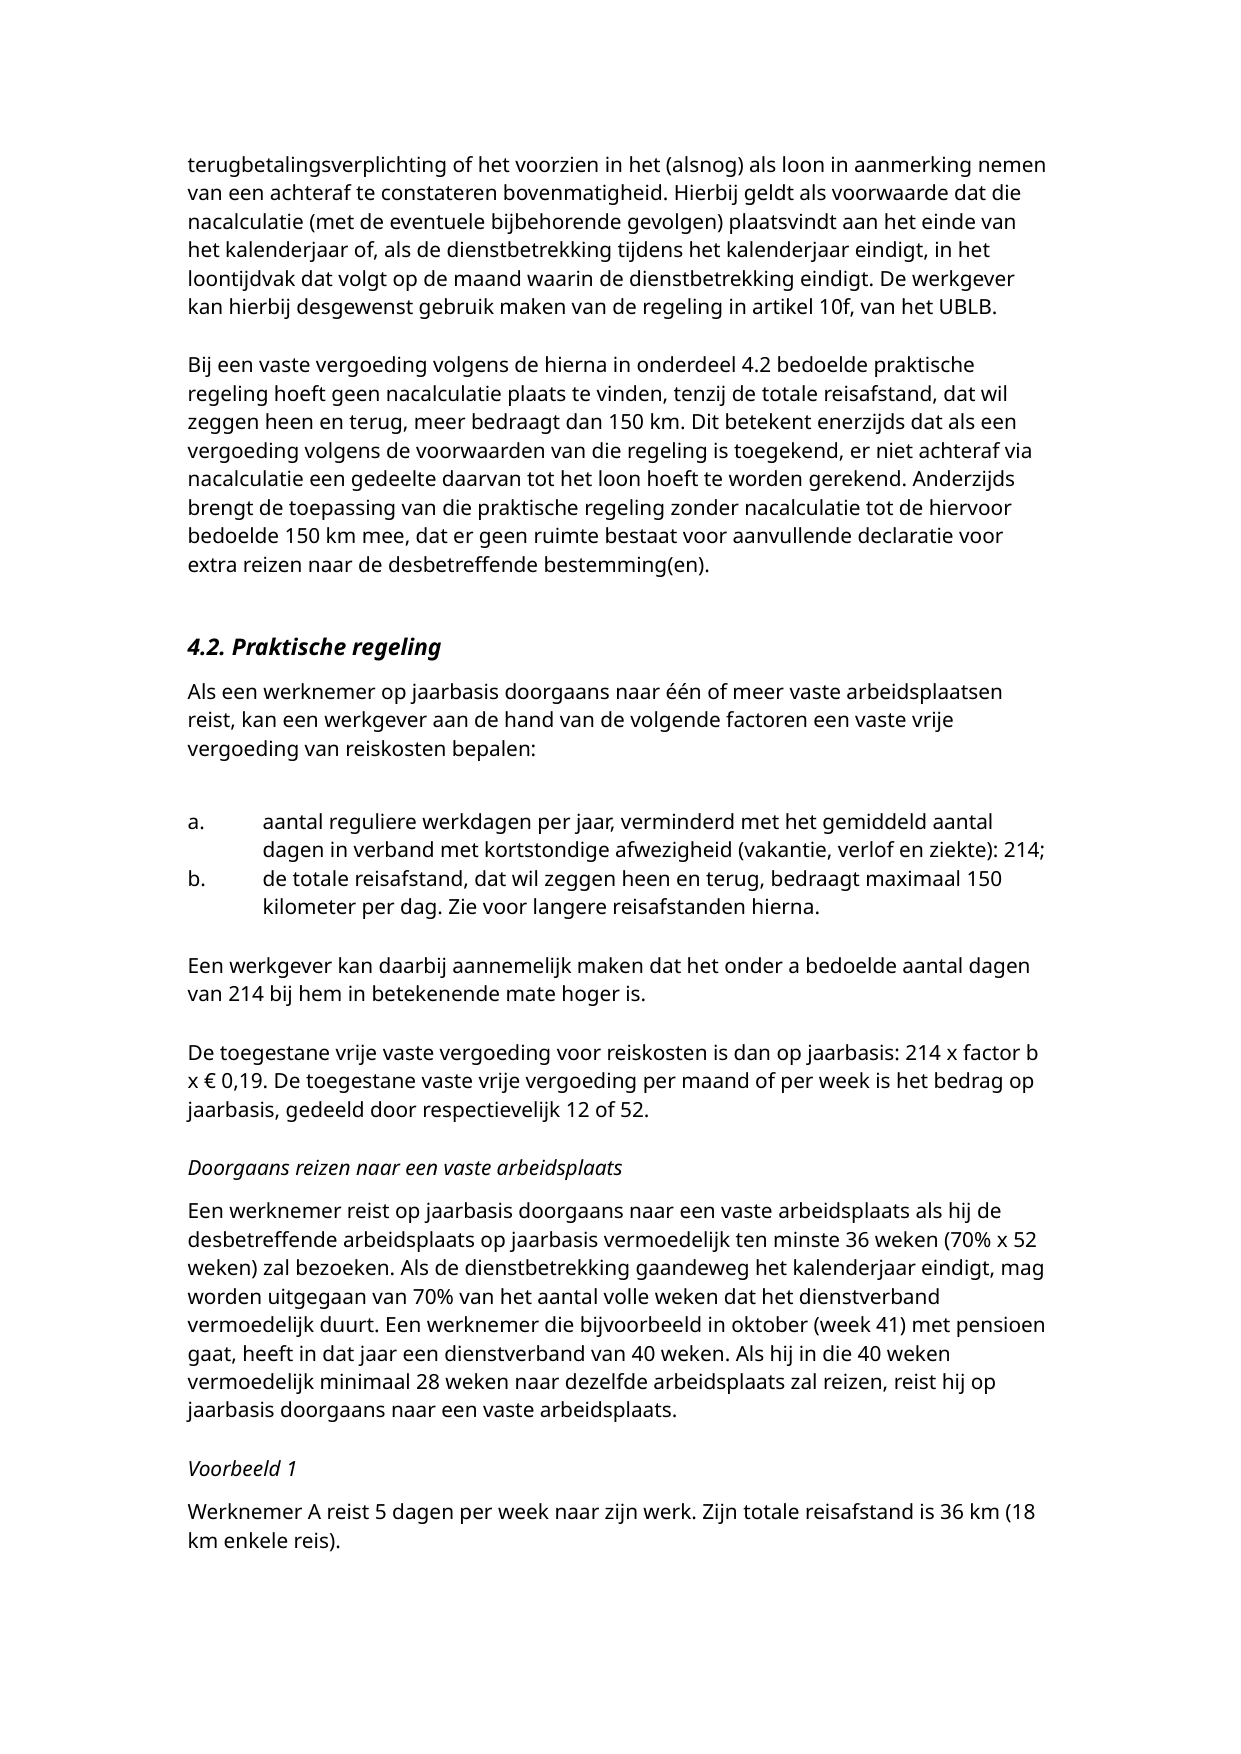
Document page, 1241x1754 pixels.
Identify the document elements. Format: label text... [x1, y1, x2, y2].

text Werknemer A reist 5 dagen per week naar zijn werk. Zijn totale reisafstand is 36 km (18 km enkele reis). [187, 1497, 1053, 1554]
list aantal reguliere werkdagen per jaar, verminderd met het gemiddeld aantal dagen in verband met kortstondige afwezigheid (vakantie, verlof en ziekte): 214; [187, 807, 1053, 864]
list de totale reisafstand, dat wil zeggen heen en terug, bedraagt maximaal 150 kilometer per dag. Zie voor langere reisafstanden hierna. [187, 864, 1053, 921]
text Doorgaans reizen naar een vaste arbeidsplaats [187, 1153, 1053, 1182]
text Als een werknemer op jaarbasis doorgaans naar één of meer vaste arbeidsplaatsen reist, kan een werkgever aan de hand van de volgende factoren een vaste vrije vergoeding van reiskosten bepalen: [187, 677, 1053, 762]
text Voorbeeld 1 [187, 1454, 1053, 1482]
text Bij een vaste vergoeding volgens de hierna in onderdeel 4.2 bedoelde praktische regeling hoeft geen nacalculatie plaats te vinden, tenzij de totale reisafstand, dat wil zeggen heen en terug, meer bedraagt dan 150 km. Dit betekent enerzijds dat als een vergoeding volgens de voorwaarden van die regeling is toegekend, er niet achteraf via nacalculatie een gedeelte daarvan tot het loon hoeft te worden gerekend. Anderzijds brengt de toepassing van die praktische regeling zonder nacalculatie tot de hiervoor bedoelde 150 km mee, dat er geen ruimte bestaat voor aanvullende declaratie voor extra reizen naar de desbetreffende bestemming(en). [187, 351, 1053, 578]
text terugbetalingsverplichting of het voorzien in het (alsnog) als loon in aanmerking nemen van een achteraf te constateren bovenmatigheid. Hierbij geldt als voorwaarde dat die nacalculatie (met de eventuele bijbehorende gevolgen) plaatsvindt aan het einde van het kalenderjaar of, als de dienstbetrekking tijdens het kalenderjaar eindigt, in het loontijdvak dat volgt op de maand waarin de dienstbetrekking eindigt. De werkgever kan hierbij desgewenst gebruik maken van de regeling in artikel 10f, van het UBLB. [187, 150, 1053, 321]
subtitle 4.2. Praktische regeling [187, 631, 1053, 662]
text Een werknemer reist op jaarbasis doorgaans naar een vaste arbeidsplaats als hij de desbetreffende arbeidsplaats op jaarbasis vermoedelijk ten minste 36 weken (70% x 52 weken) zal bezoeken. Als de dienstbetrekking gaandeweg het kalenderjaar eindigt, mag worden uitgegaan van 70% van het aantal volle weken dat het dienstverband vermoedelijk duurt. Een werknemer die bijvoorbeeld in oktober (week 41) met pensioen gaat, heeft in dat jaar een dienstverband van 40 weken. Als hij in die 40 weken vermoedelijk minimaal 28 weken naar dezelfde arbeidsplaats zal reizen, reist hij op jaarbasis doorgaans naar een vaste arbeidsplaats. [187, 1197, 1053, 1424]
text De toegestane vrije vaste vergoeding voor reiskosten is dan op jaarbasis: 214 x factor b x € 0,19. De toegestane vaste vrije vergoeding per maand of per week is het bedrag op jaarbasis, gedeeld door respectievelijk 12 of 52. [187, 1038, 1053, 1123]
text Een werkgever kan daarbij aannemelijk maken dat het onder a bedoelde aantal dagen van 214 bij hem in betekenende mate hoger is. [187, 951, 1053, 1008]
